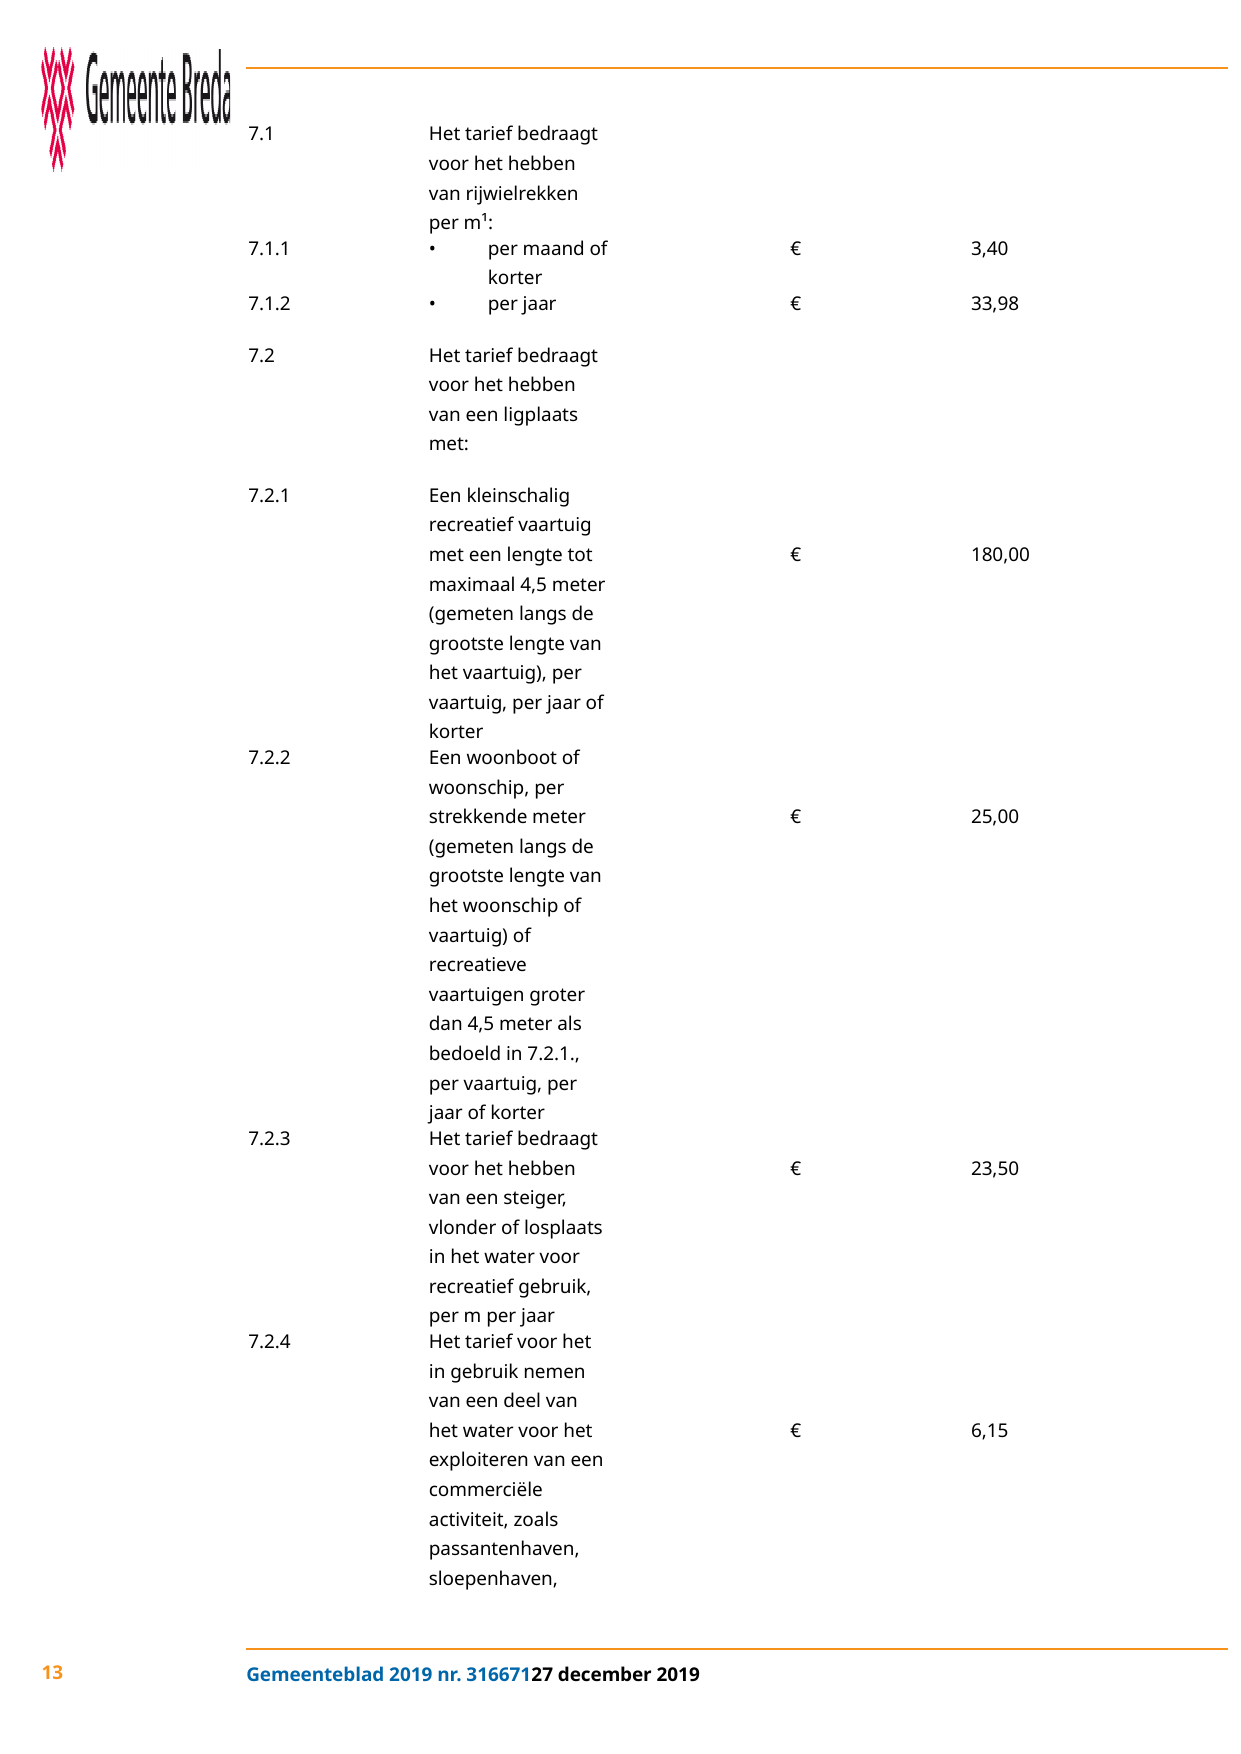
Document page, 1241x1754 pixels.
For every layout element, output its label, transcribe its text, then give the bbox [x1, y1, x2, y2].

table_cell [248, 456, 429, 482]
table_cell [248, 95, 429, 121]
table_cell [971, 95, 1152, 121]
table_cell Een kleinschalig recreatief vaartuig met een lengte tot maximaal 4,5 meter (gemeten langs de grootste lengte van het vaartuig), per vaartuig, per jaar of korter [429, 482, 609, 744]
table_cell [790, 316, 971, 342]
table_cell 3,40 [971, 235, 1152, 290]
table_cell 23,50 [971, 1125, 1152, 1328]
table_cell [429, 316, 609, 342]
table_cell € [790, 482, 971, 744]
table_cell [609, 456, 790, 482]
table_cell [790, 456, 971, 482]
picture [41, 47, 231, 172]
table_cell [971, 316, 1152, 342]
table_cell 25,00 [971, 744, 1152, 1125]
table_cell € [790, 235, 971, 290]
table_cell [609, 1328, 790, 1591]
table_cell [429, 456, 609, 482]
table_cell [790, 95, 971, 121]
table_cell [971, 456, 1152, 482]
table_cell [609, 95, 790, 121]
table_cell [971, 121, 1152, 235]
table_cell [609, 342, 790, 456]
table_cell [609, 235, 790, 290]
table_cell [971, 342, 1152, 456]
table_cell € [790, 290, 971, 316]
table_cell 33,98 [971, 290, 1152, 316]
table_cell [609, 316, 790, 342]
table_cell [609, 121, 790, 235]
table_cell 7.2 [248, 342, 429, 456]
table_cell 7.2.3 [248, 1125, 429, 1328]
table_cell per maand of korter [429, 235, 609, 290]
table_cell [790, 342, 971, 456]
table_cell 7.2.1 [248, 482, 429, 744]
table_cell 7.2.4 [248, 1328, 429, 1591]
table_cell Het tarief voor het in gebruik nemen van een deel van het water voor het exploiteren van een commerciële activiteit, zoals passantenhaven, sloepenhaven, [429, 1328, 609, 1591]
table_cell [609, 744, 790, 1125]
table_cell € [790, 1328, 971, 1591]
table_cell Een woonboot of woonschip, per strekkende meter (gemeten langs de grootste lengte van het woonschip of vaartuig) of recreatieve vaartuigen groter dan 4,5 meter als bedoeld in 7.2.1., per vaartuig, per jaar of korter [429, 744, 609, 1125]
table_cell Het tarief bedraagt voor het hebben van rijwielrekken per m¹: [429, 121, 609, 235]
table_cell [790, 121, 971, 235]
table_cell [609, 1125, 790, 1328]
table_cell 7.1 [248, 121, 429, 235]
table_cell 180,00 [971, 482, 1152, 744]
table_cell 7.1.2 [248, 290, 429, 316]
table_cell [609, 290, 790, 316]
table_cell per jaar [429, 290, 609, 316]
table_cell Het tarief bedraagt voor het hebben van een steiger, vlonder of losplaats in het water voor recreatief gebruik, per m per jaar [429, 1125, 609, 1328]
table_cell € [790, 744, 971, 1125]
table_cell 7.2.2 [248, 744, 429, 1125]
table_cell [429, 95, 609, 121]
table_cell [248, 316, 429, 342]
table_cell 6,15 [971, 1328, 1152, 1591]
table_cell Het tarief bedraagt voor het hebben van een ligplaats met: [429, 342, 609, 456]
table_cell 7.1.1 [248, 235, 429, 290]
table_cell € [790, 1125, 971, 1328]
table_cell [609, 482, 790, 744]
